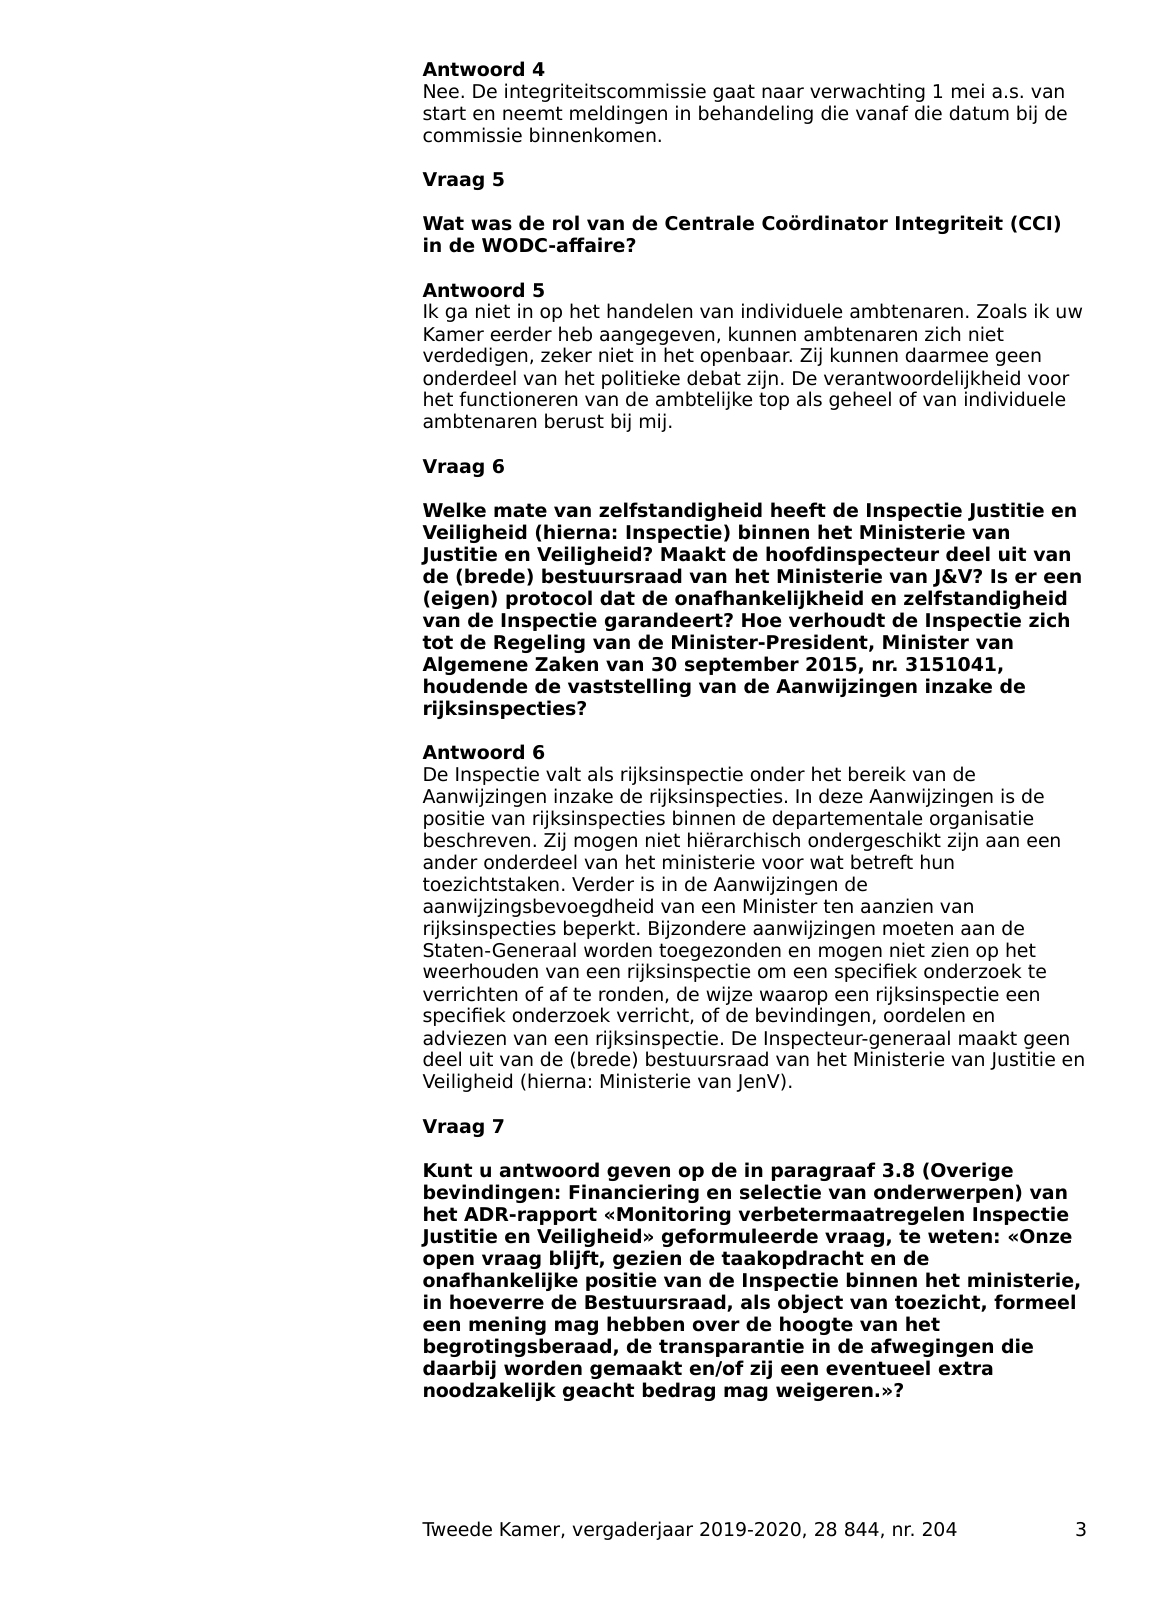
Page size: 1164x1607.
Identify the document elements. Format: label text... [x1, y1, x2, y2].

text Welke mate van zelfstandigheid heeft de Inspectie Justitie en Veiligheid (hierna: Inspectie) binnen het Ministerie van Justitie en Veiligheid? Maakt de hoofdinspecteur deel uit van de (brede) bestuursraad van het Ministerie van J&V? Is er een (eigen) protocol dat de onafhankelijkheid en zelfstandigheid van de Inspectie garandeert? Hoe verhoudt de Inspectie zich tot de Regeling van de Minister-President, Minister van Algemene Zaken van 30 september 2015, nr. 3151041, houdende de vaststelling van de Aanwijzingen inzake de rijksinspecties? [422, 500, 1087, 719]
subtitle Vraag 7 [422, 1116, 1087, 1137]
text De Inspectie valt als rijksinspectie onder het bereik van de Aanwijzingen inzake de rijksinspecties. In deze Aanwijzingen is de positie van rijksinspecties binnen de departementale organisatie beschreven. Zij mogen niet hiërarchisch ondergeschikt zijn aan een ander onderdeel van het ministerie voor wat betreft hun toezichtstaken. Verder is in de Aanwijzingen de aanwijzingsbevoegdheid van een Minister ten aanzien van rijksinspecties beperkt. Bijzondere aanwijzingen moeten aan de Staten-Generaal worden toegezonden en mogen niet zien op het weerhouden van een rijksinspectie om een specifiek onderzoek te verrichten of af te ronden, de wijze waarop een rijksinspectie een specifiek onderzoek verricht, of de bevindingen, oordelen en adviezen van een rijksinspectie. De Inspecteur-generaal maakt geen deel uit van de (brede) bestuursraad van het Ministerie van Justitie en Veiligheid (hierna: Ministerie van JenV). [422, 764, 1087, 1093]
subtitle Antwoord 4 [422, 59, 1087, 81]
text Wat was de rol van de Centrale Coördinator Integriteit (CCI) in de WODC-affaire? [422, 213, 1087, 257]
subtitle Vraag 5 [422, 169, 1087, 191]
text Kunt u antwoord geven op de in paragraaf 3.8 (Overige bevindingen: Financiering en selectie van onderwerpen) van het ADR-rapport «Monitoring verbetermaatregelen Inspectie Justitie en Veiligheid» geformuleerde vraag, te weten: «Onze open vraag blijft, gezien de taakopdracht en de onafhankelijke positie van de Inspectie binnen het ministerie, in hoeverre de Bestuursraad, als object van toezicht, formeel een mening mag hebben over de hoogte van het begrotingsberaad, de transparantie in de afwegingen die daarbij worden gemaakt en/of zij een eventueel extra noodzakelijk geacht bedrag mag weigeren.»? [422, 1160, 1087, 1401]
text Nee. De integriteitscommissie gaat naar verwachting 1 mei a.s. van start en neemt meldingen in behandeling die vanaf die datum bij de commissie binnenkomen. [422, 81, 1087, 147]
subtitle Vraag 6 [422, 456, 1087, 477]
subtitle Antwoord 5 [422, 279, 1087, 301]
subtitle Antwoord 6 [422, 742, 1087, 764]
text Ik ga niet in op het handelen van individuele ambtenaren. Zoals ik uw Kamer eerder heb aangegeven, kunnen ambtenaren zich niet verdedigen, zeker niet in het openbaar. Zij kunnen daarmee geen onderdeel van het politieke debat zijn. De verantwoordelijkheid voor het functioneren van de ambtelijke top als geheel of van individuele ambtenaren berust bij mij. [422, 301, 1087, 433]
